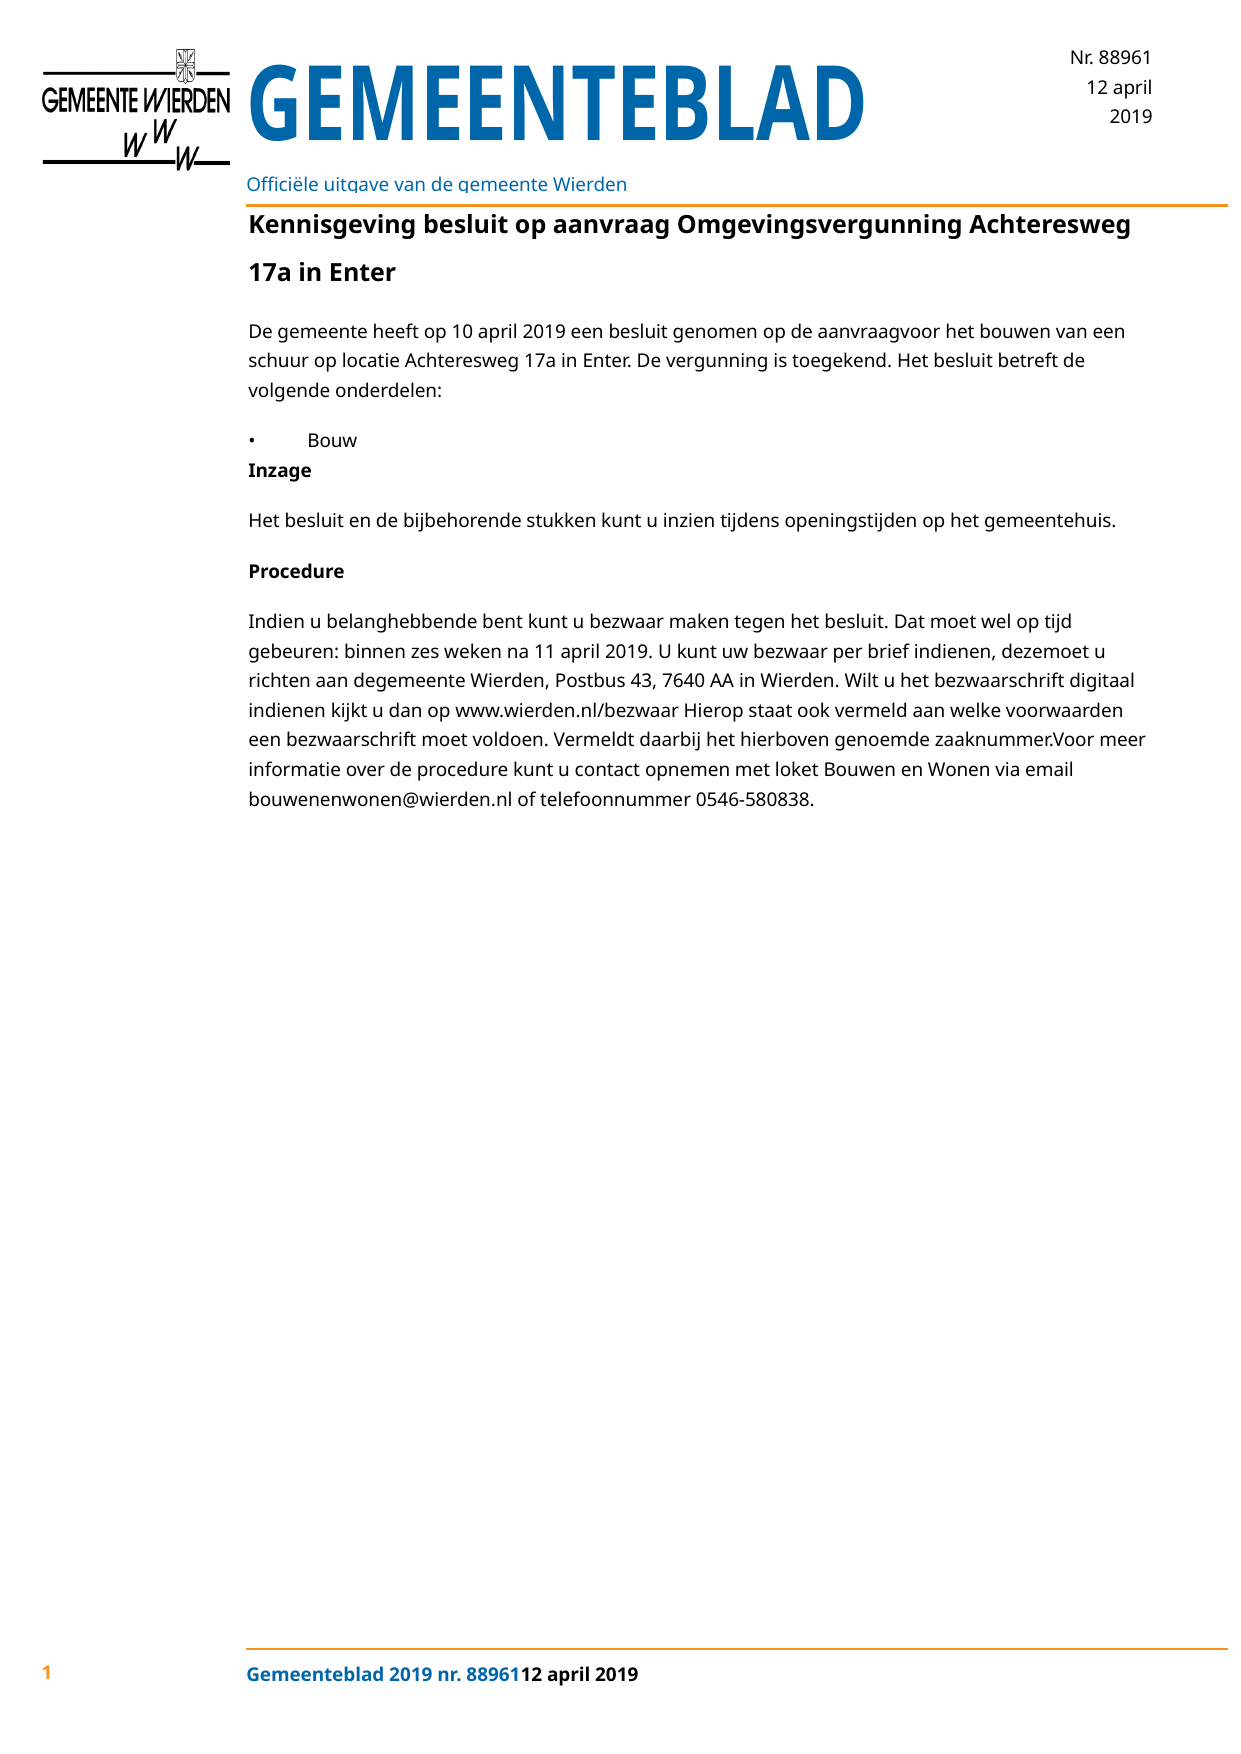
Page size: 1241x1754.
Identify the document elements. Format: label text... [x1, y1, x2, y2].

text Kennisgeving besluit op aanvraag Omgevingsvergunning Achteresweg 17a in Enter [248, 207, 1152, 288]
text Inzage [248, 457, 1152, 483]
text De gemeente heeft op 10 april 2019 een besluit genomen op de aanvraagvoor het bouwen van een schuur op locatie Achteresweg 17a in Enter. De vergunning is toegekend. Het besluit betreft de volgende onderdelen: [248, 318, 1152, 403]
picture [41, 47, 231, 172]
text Het besluit en de bijbehorende stukken kunt u inzien tijdens openingstijden op het gemeentehuis. [248, 507, 1152, 533]
list Bouw [248, 427, 1152, 453]
text Indien u belanghebbende bent kunt u bezwaar maken tegen het besluit. Dat moet wel op tijd gebeuren: binnen zes weken na 11 april 2019. U kunt uw bezwaar per brief indienen, dezemoet u richten aan degemeente Wierden, Postbus 43, 7640 AA in Wierden. Wilt u het bezwaarschrift digitaal indienen kijkt u dan op www.wierden.nl/bezwaar Hierop staat ook vermeld aan welke voorwaarden een bezwaarschrift moet voldoen. Vermeldt daarbij het hierboven genoemde zaaknummer.Voor meer informatie over de procedure kunt u contact opnemen met loket Bouwen en Wonen via email bouwenenwonen@wierden.nl of telefoonnummer 0546-580838. [248, 608, 1152, 812]
text Procedure [248, 558, 1152, 584]
